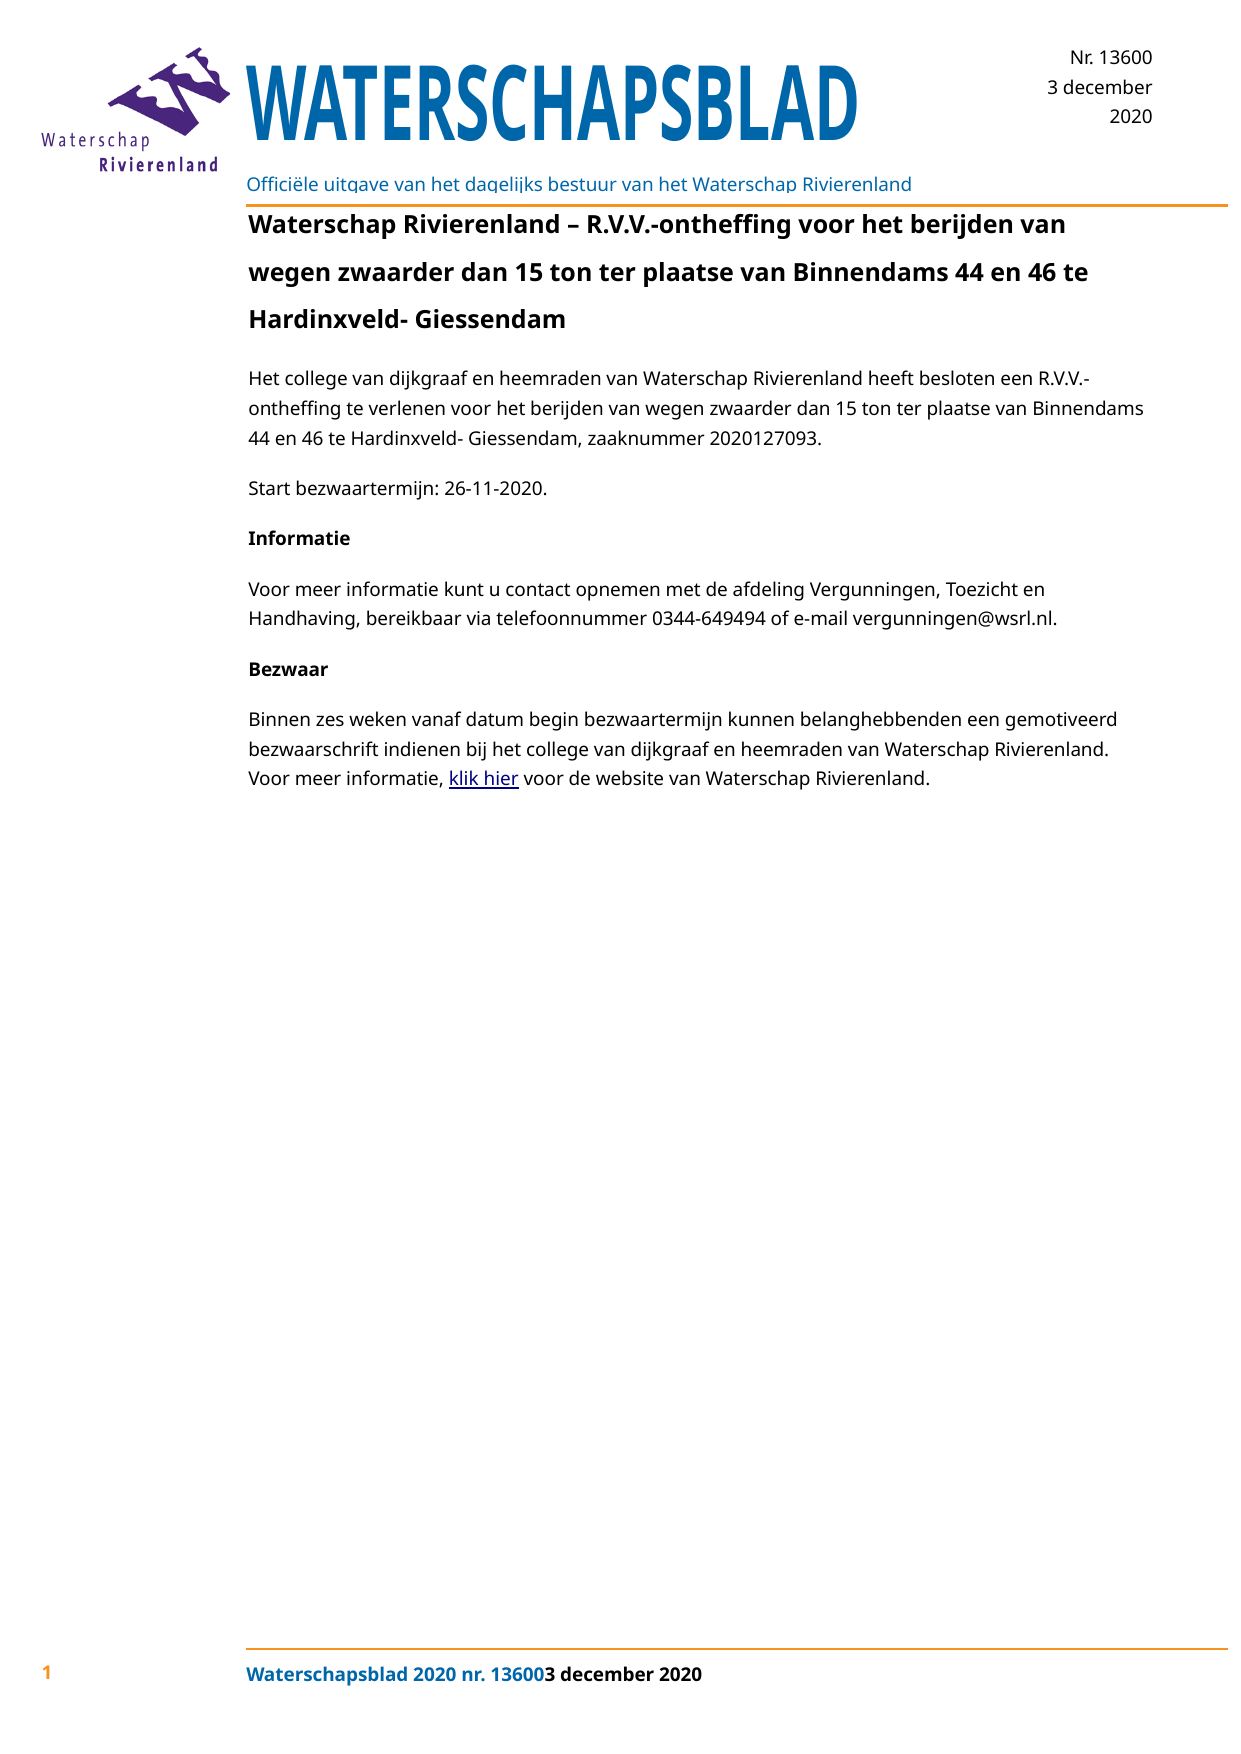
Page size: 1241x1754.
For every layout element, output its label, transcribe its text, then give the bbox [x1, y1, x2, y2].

text Bezwaar [248, 656, 1152, 682]
picture [41, 47, 231, 172]
text Start bezwaartermijn: 26-11-2020. [248, 475, 1152, 501]
text Waterschap Rivierenland – R.V.V.-ontheffing voor het berijden van wegen zwaarder dan 15 ton ter plaatse van Binnendams 44 en 46 te Hardinxveld- Giessendam [248, 207, 1152, 336]
text Informatie [248, 526, 1152, 551]
text Voor meer informatie kunt u contact opnemen met de afdeling Vergunningen, Toezicht en Handhaving, bereikbaar via telefoonnummer 0344-649494 of e-mail vergunningen@wsrl.nl. [248, 576, 1152, 631]
text Binnen zes weken vanaf datum begin bezwaartermijn kunnen belanghebbenden een gemotiveerd bezwaarschrift indienen bij het college van dijkgraaf en heemraden van Waterschap Rivierenland. Voor meer informatie, klik hier voor de website van Waterschap Rivierenland. [248, 706, 1152, 791]
text Het college van dijkgraaf en heemraden van Waterschap Rivierenland heeft besloten een R.V.V.-ontheffing te verlenen voor het berijden van wegen zwaarder dan 15 ton ter plaatse van Binnendams 44 en 46 te Hardinxveld- Giessendam, zaaknummer 2020127093. [248, 366, 1152, 450]
